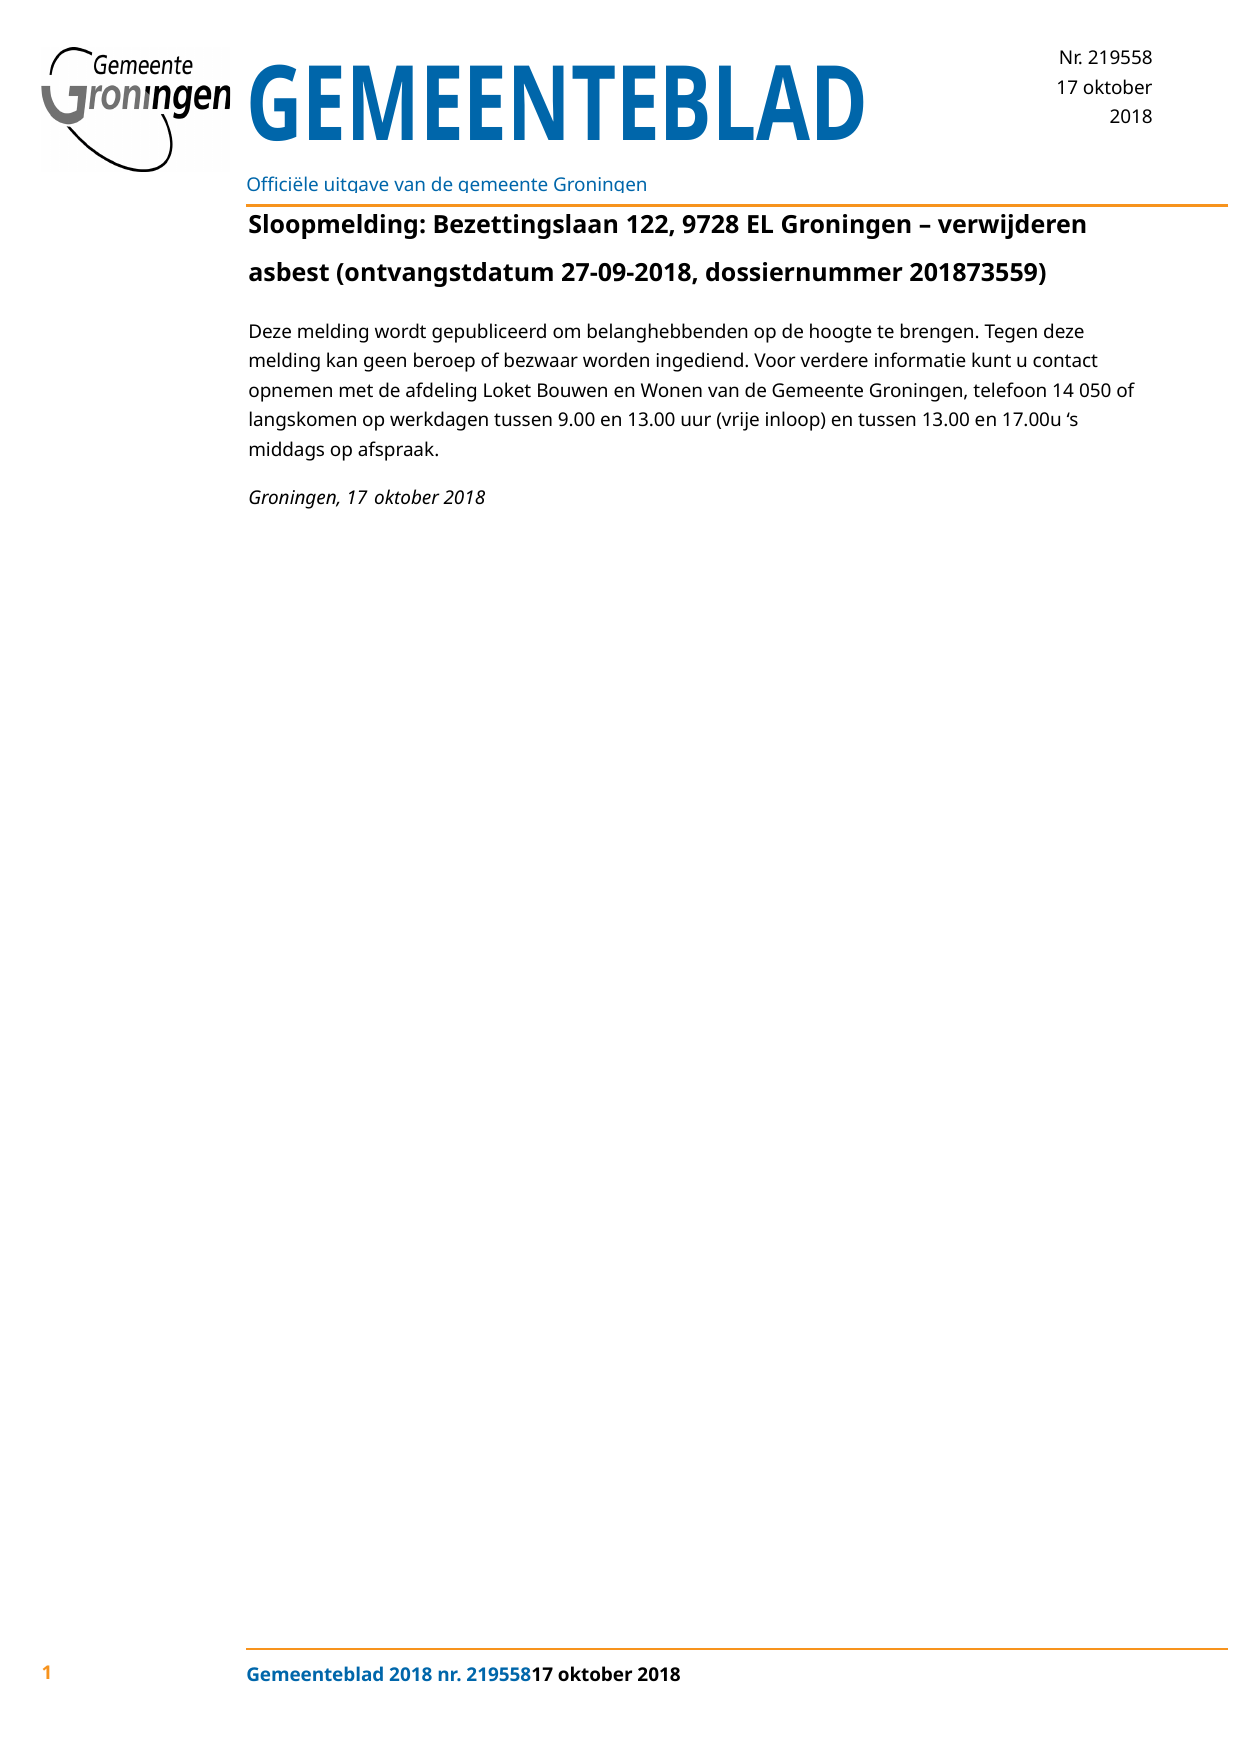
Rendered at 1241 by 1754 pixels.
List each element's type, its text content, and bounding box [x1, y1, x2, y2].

text Deze melding wordt gepubliceerd om belanghebbenden op de hoogte te brengen. Tegen deze melding kan geen beroep of bezwaar worden ingediend. Voor verdere informatie kunt u contact opnemen met de afdeling Loket Bouwen en Wonen van de Gemeente Groningen, telefoon 14 050 of langskomen op werkdagen tussen 9.00 en 13.00 uur (vrije inloop) en tussen 13.00 en 17.00u ‘s middags op afspraak. [248, 318, 1152, 462]
picture [41, 47, 231, 172]
text Groningen, 17 oktober 2018 [248, 484, 1152, 510]
text Sloopmelding: Bezettingslaan 122, 9728 EL Groningen – verwijderen asbest (ontvangstdatum 27-09-2018, dossiernummer 201873559) [248, 207, 1152, 288]
